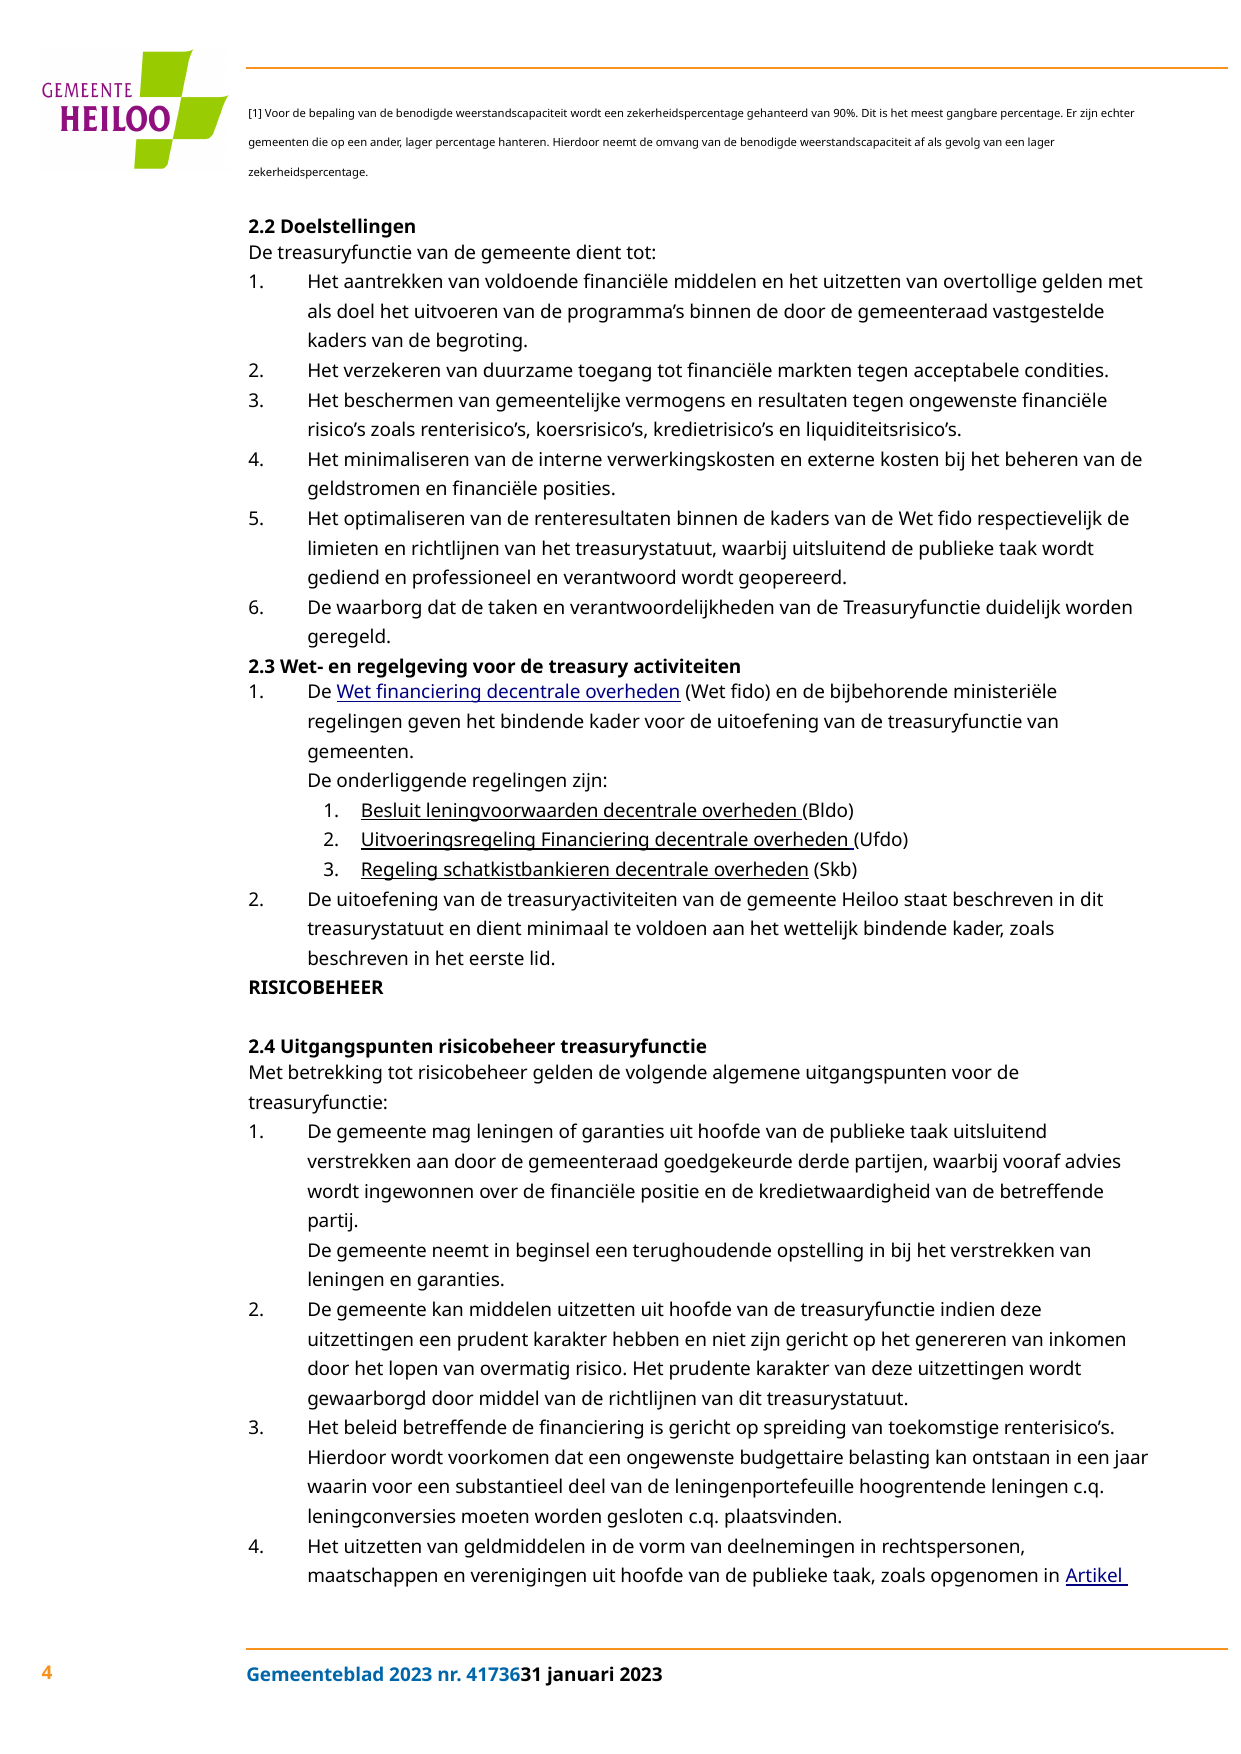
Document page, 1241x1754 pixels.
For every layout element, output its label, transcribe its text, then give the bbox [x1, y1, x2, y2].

list Het uitzetten van geldmiddelen in de vorm van deelnemingen in rechtspersonen, maatschappen en verenigingen uit hoofde van de publieke taak, zoals opgenomen in Artikel [248, 1533, 1152, 1588]
list Het minimaliseren van de interne verwerkingskosten en externe kosten bij het beheren van de geldstromen en financiële posities. [248, 446, 1152, 501]
list Het beschermen van gemeentelijke vermogens en resultaten tegen ongewenste financiële risico’s zoals renterisico’s, koersrisico’s, kredietrisico’s en liquiditeitsrisico’s. [248, 387, 1152, 442]
list De waarborg dat de taken en verantwoordelijkheden van de Treasuryfunctie duidelijk worden geregeld. [248, 594, 1152, 649]
list treasurystatuut en dient minimaal te voldoen aan het wettelijk bindende kader, zoals beschreven in het eerste lid. [248, 915, 1152, 971]
list Het aantrekken van voldoende financiële middelen en het uitzetten van overtollige gelden met als doel het uitvoeren van de programma’s binnen de door de gemeenteraad vastgestelde kaders van de begroting. [248, 268, 1152, 353]
list Het verzekeren van duurzame toegang tot financiële markten tegen acceptabele condities. [248, 357, 1152, 383]
list De gemeente kan middelen uitzetten uit hoofde van de treasuryfunctie indien deze uitzettingen een prudent karakter hebben en niet zijn gericht op het genereren van inkomen door het lopen van overmatig risico. Het prudente karakter van deze uitzettingen wordt gewaarborgd door middel van de richtlijnen van dit treasurystatuut. [248, 1296, 1152, 1411]
list Het beleid betreffende de financiering is gericht op spreiding van toekomstige renterisico’s. Hierdoor wordt voorkomen dat een ongewenste budgettaire belasting kan ontstaan in een jaar waarin voor een substantieel deel van de leningenportefeuille hoogrentende leningen c.q. leningconversies moeten worden gesloten c.q. plaatsvinden. [248, 1414, 1152, 1529]
list Regeling schatkistbankieren decentrale overheden (Skb) [323, 856, 1152, 882]
text De treasuryfunctie van de gemeente dient tot: [248, 239, 1152, 264]
text Met betrekking tot risicobeheer gelden de volgende algemene uitgangspunten voor de treasuryfunctie: [248, 1059, 1152, 1115]
text 2.2 Doelstellingen [248, 213, 1152, 239]
list Het optimaliseren van de renteresultaten binnen de kaders van de Wet fido respectievelijk de limieten en richtlijnen van het treasurystatuut, waarbij uitsluitend de publieke taak wordt gediend en professioneel en verantwoord wordt geopereerd. [248, 505, 1152, 590]
list De Wet financiering decentrale overheden (Wet fido) en de bijbehorende ministeriële regelingen geven het bindende kader voor de uitoefening van de treasuryfunctie van gemeenten. [248, 679, 1152, 764]
list De gemeente neemt in beginsel een terughoudende opstelling in bij het verstrekken van leningen en garanties. [248, 1237, 1152, 1292]
text [1] Voor de bepaling van de benodigde weerstandscapaciteit wordt een zekerheidspercentage gehanteerd van 90%. Dit is het meest gangbare percentage. Er zijn echter gemeenten die op een ander, lager percentage hanteren. Hierdoor neemt de omvang van de benodigde weerstandscapaciteit af als gevolg van een lager zekerheidspercentage. [248, 95, 1152, 180]
list De gemeente mag leningen of garanties uit hoofde van de publieke taak uitsluitend verstrekken aan door de gemeenteraad goedgekeurde derde partijen, waarbij vooraf advies wordt ingewonnen over de financiële positie en de kredietwaardigheid van de betreffende partij. [248, 1119, 1152, 1233]
list Uitvoeringsregeling Financiering decentrale overheden (Ufdo) [323, 827, 1152, 852]
list De onderliggende regelingen zijn: [248, 767, 1152, 793]
list De uitoefening van de treasuryactiviteiten van de gemeente Heiloo staat beschreven in dit [248, 886, 1152, 912]
picture [41, 47, 231, 172]
list Besluit leningvoorwaarden decentrale overheden (Bldo) [323, 797, 1152, 823]
text 2.4 Uitgangspunten risicobeheer treasuryfunctie [248, 1034, 1152, 1059]
text RISICOBEHEER [248, 974, 1152, 1000]
text 2.3 Wet- en regelgeving voor de treasury activiteiten [248, 653, 1152, 679]
